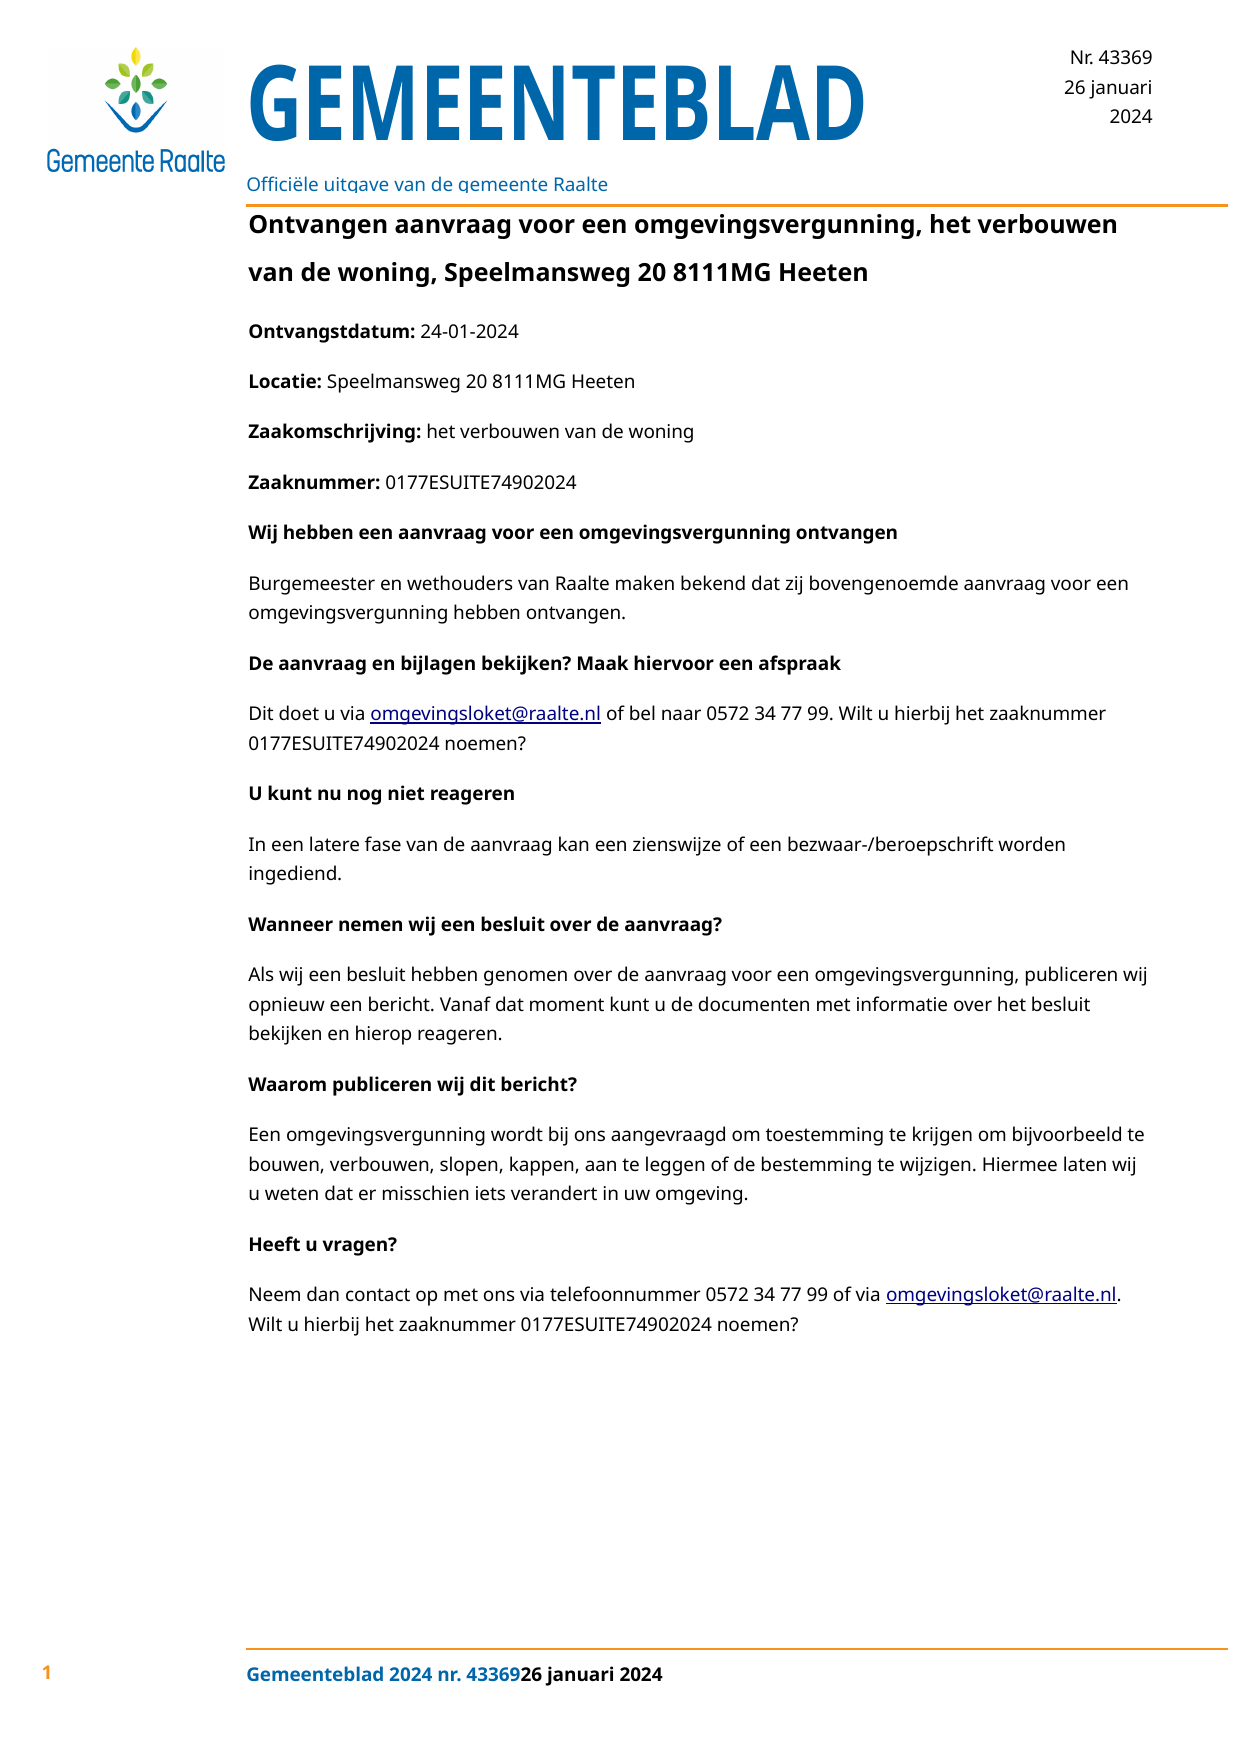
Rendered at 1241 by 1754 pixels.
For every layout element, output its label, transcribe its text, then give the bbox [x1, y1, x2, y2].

text Waarom publiceren wij dit bericht? [248, 1071, 1152, 1097]
text De aanvraag en bijlagen bekijken? Maak hiervoor een afspraak [248, 650, 1152, 676]
text Heeft u vragen? [248, 1231, 1152, 1257]
text In een latere fase van de aanvraag kan een zienswijze of een bezwaar-/beroepschrift worden ingediend. [248, 831, 1152, 886]
text Zaakomschrijving: het verbouwen van de woning [248, 419, 1152, 444]
text Ontvangstdatum: 24-01-2024 [248, 318, 1152, 344]
text Zaaknummer: 0177ESUITE74902024 [248, 469, 1152, 495]
text U kunt nu nog niet reageren [248, 780, 1152, 806]
text Ontvangen aanvraag voor een omgevingsvergunning, het verbouwen van de woning, Speelmansweg 20 8111MG Heeten [248, 207, 1152, 288]
picture [41, 47, 231, 172]
text Als wij een besluit hebben genomen over de aanvraag voor een omgevingsvergunning, publiceren wij opnieuw een bericht. Vanaf dat moment kunt u de documenten met informatie over het besluit bekijken en hierop reageren. [248, 961, 1152, 1046]
text Locatie: Speelmansweg 20 8111MG Heeten [248, 368, 1152, 394]
text Wij hebben een aanvraag voor een omgevingsvergunning ontvangen [248, 519, 1152, 545]
text Burgemeester en wethouders van Raalte maken bekend dat zij bovengenoemde aanvraag voor een omgevingsvergunning hebben ontvangen. [248, 570, 1152, 625]
text Wanneer nemen wij een besluit over de aanvraag? [248, 911, 1152, 937]
text Dit doet u via omgevingsloket@raalte.nl of bel naar 0572 34 77 99. Wilt u hierbij het zaaknummer 0177ESUITE74902024 noemen? [248, 700, 1152, 756]
text Neem dan contact op met ons via telefoonnummer 0572 34 77 99 of via omgevingsloket@raalte.nl. Wilt u hierbij het zaaknummer 0177ESUITE74902024 noemen? [248, 1281, 1152, 1337]
text Een omgevingsvergunning wordt bij ons aangevraagd om toestemming te krijgen om bijvoorbeeld te bouwen, verbouwen, slopen, kappen, aan te leggen of de bestemming te wijzigen. Hiermee laten wij u weten dat er misschien iets verandert in uw omgeving. [248, 1121, 1152, 1206]
